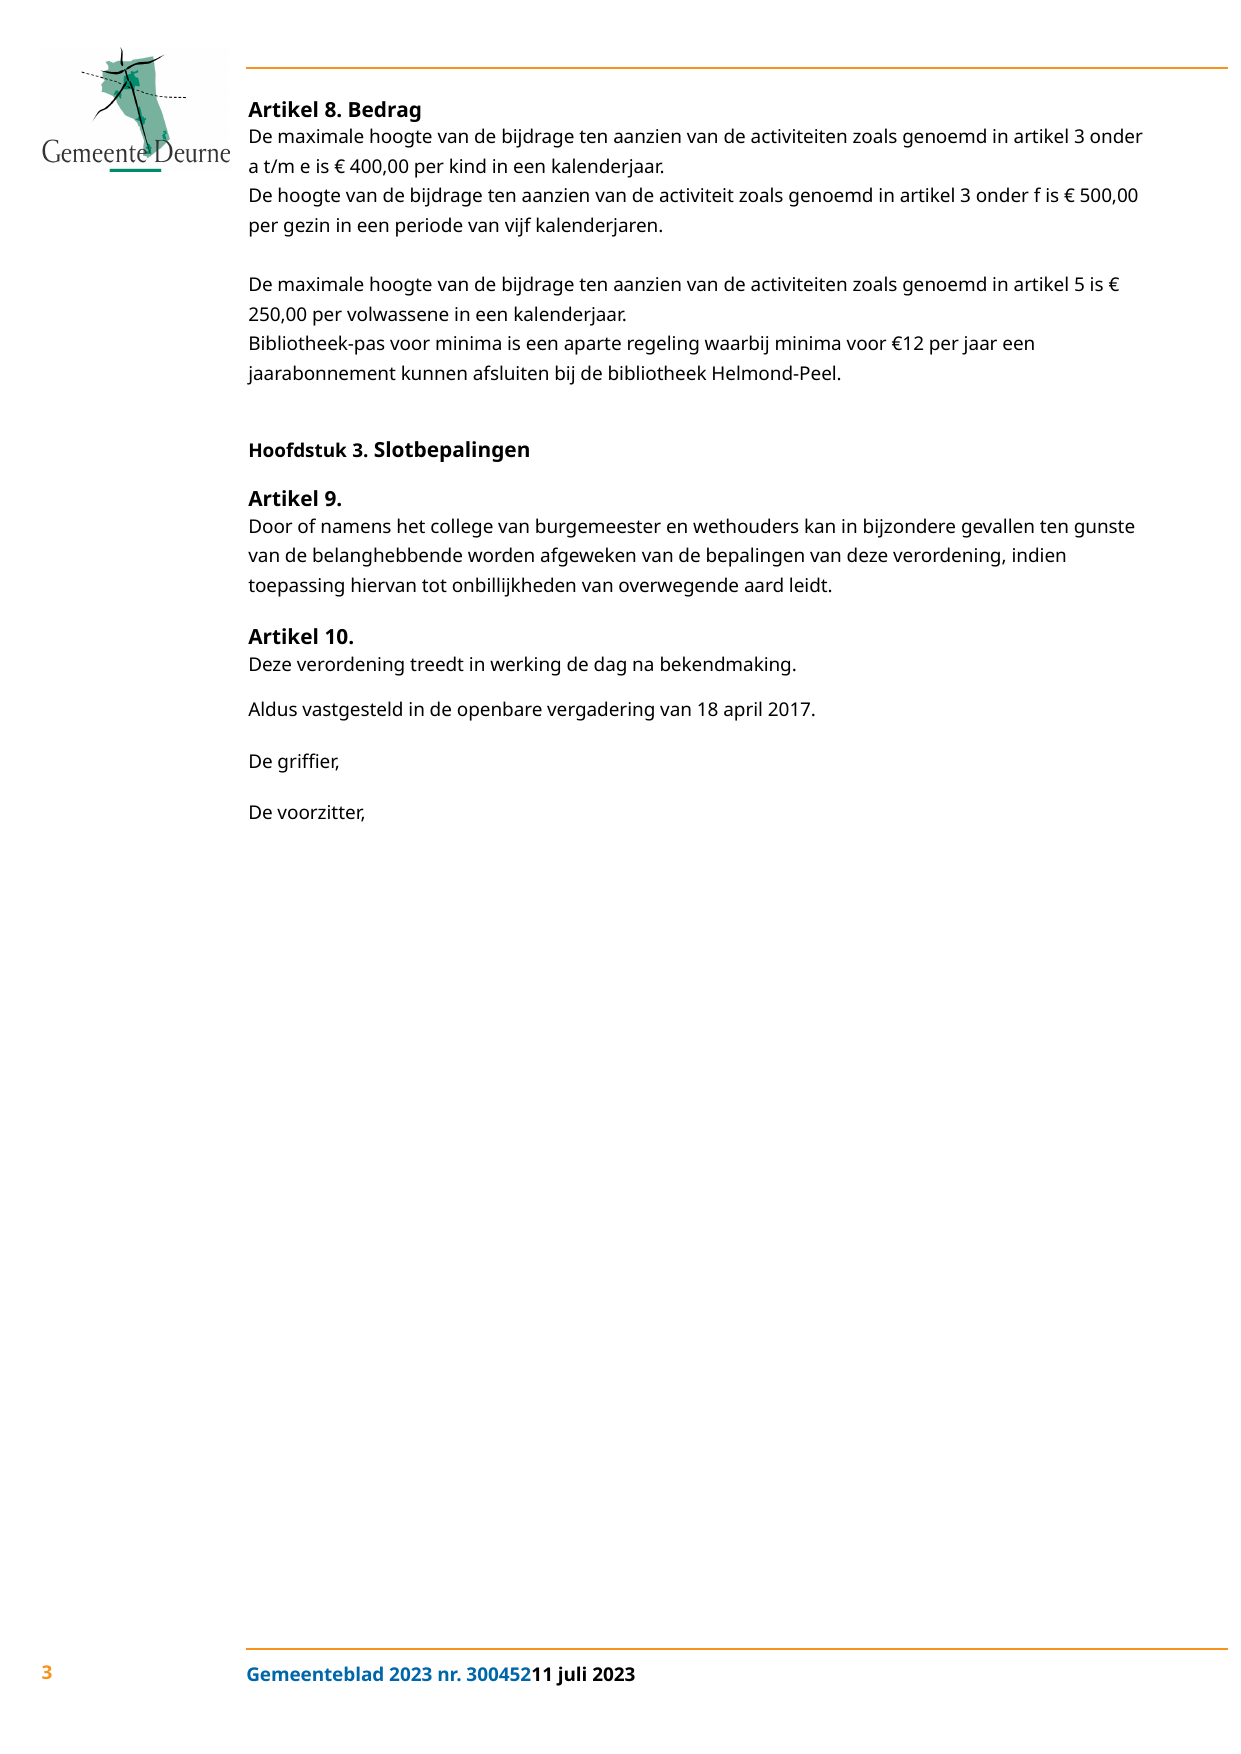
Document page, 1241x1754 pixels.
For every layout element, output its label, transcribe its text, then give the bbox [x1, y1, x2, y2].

picture [41, 47, 231, 172]
text De voorzitter, [248, 799, 1152, 825]
text De griffier, [248, 748, 1152, 774]
text Artikel 10. [248, 622, 1152, 651]
text Hoofdstuk 3. Slotbepalingen [248, 435, 1152, 463]
text Artikel 8. Bedrag [248, 95, 1152, 123]
text Bibliotheek-pas voor minima is een aparte regeling waarbij minima voor €12 per jaar een jaarabonnement kunnen afsluiten bij de bibliotheek Helmond-Peel. [248, 330, 1152, 386]
text Deze verordening treedt in werking de dag na bekendmaking. [248, 651, 1152, 677]
text Artikel 9. [248, 484, 1152, 513]
text Door of namens het college van burgemeester en wethouders kan in bijzondere gevallen ten gunste van de belanghebbende worden afgeweken van de bepalingen van deze verordening, indien toepassing hiervan tot onbillijkheden van overwegende aard leidt. [248, 513, 1152, 598]
text De maximale hoogte van de bijdrage ten aanzien van de activiteiten zoals genoemd in artikel 3 onder a t/m e is € 400,00 per kind in een kalenderjaar. [248, 123, 1152, 178]
text Aldus vastgesteld in de openbare vergadering van 18 april 2017. [248, 696, 1152, 722]
text De maximale hoogte van de bijdrage ten aanzien van de activiteiten zoals genoemd in artikel 5 is € 250,00 per volwassene in een kalenderjaar. [248, 271, 1152, 326]
text De hoogte van de bijdrage ten aanzien van de activiteit zoals genoemd in artikel 3 onder f is € 500,00 per gezin in een periode van vijf kalenderjaren. [248, 182, 1152, 238]
